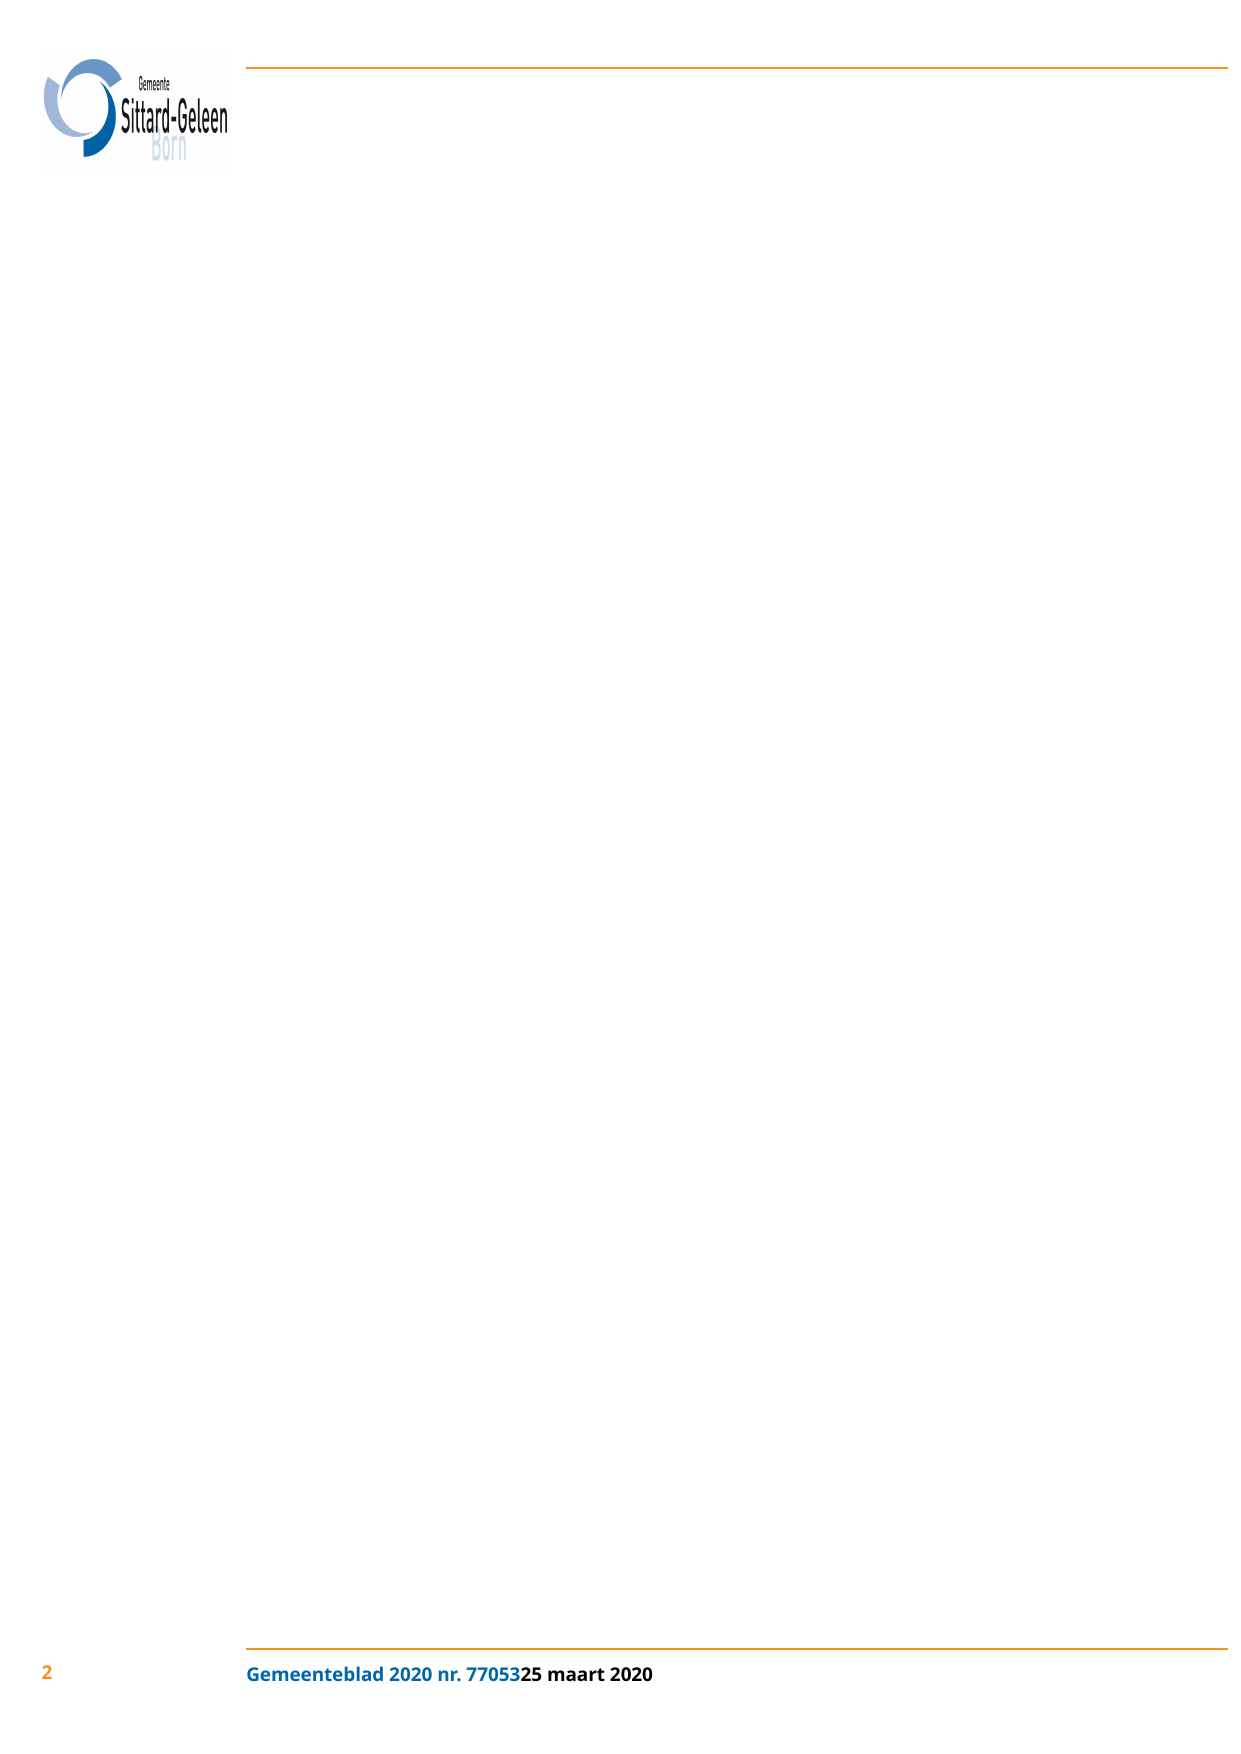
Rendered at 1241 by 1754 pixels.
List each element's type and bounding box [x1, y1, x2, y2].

picture [41, 47, 231, 172]
